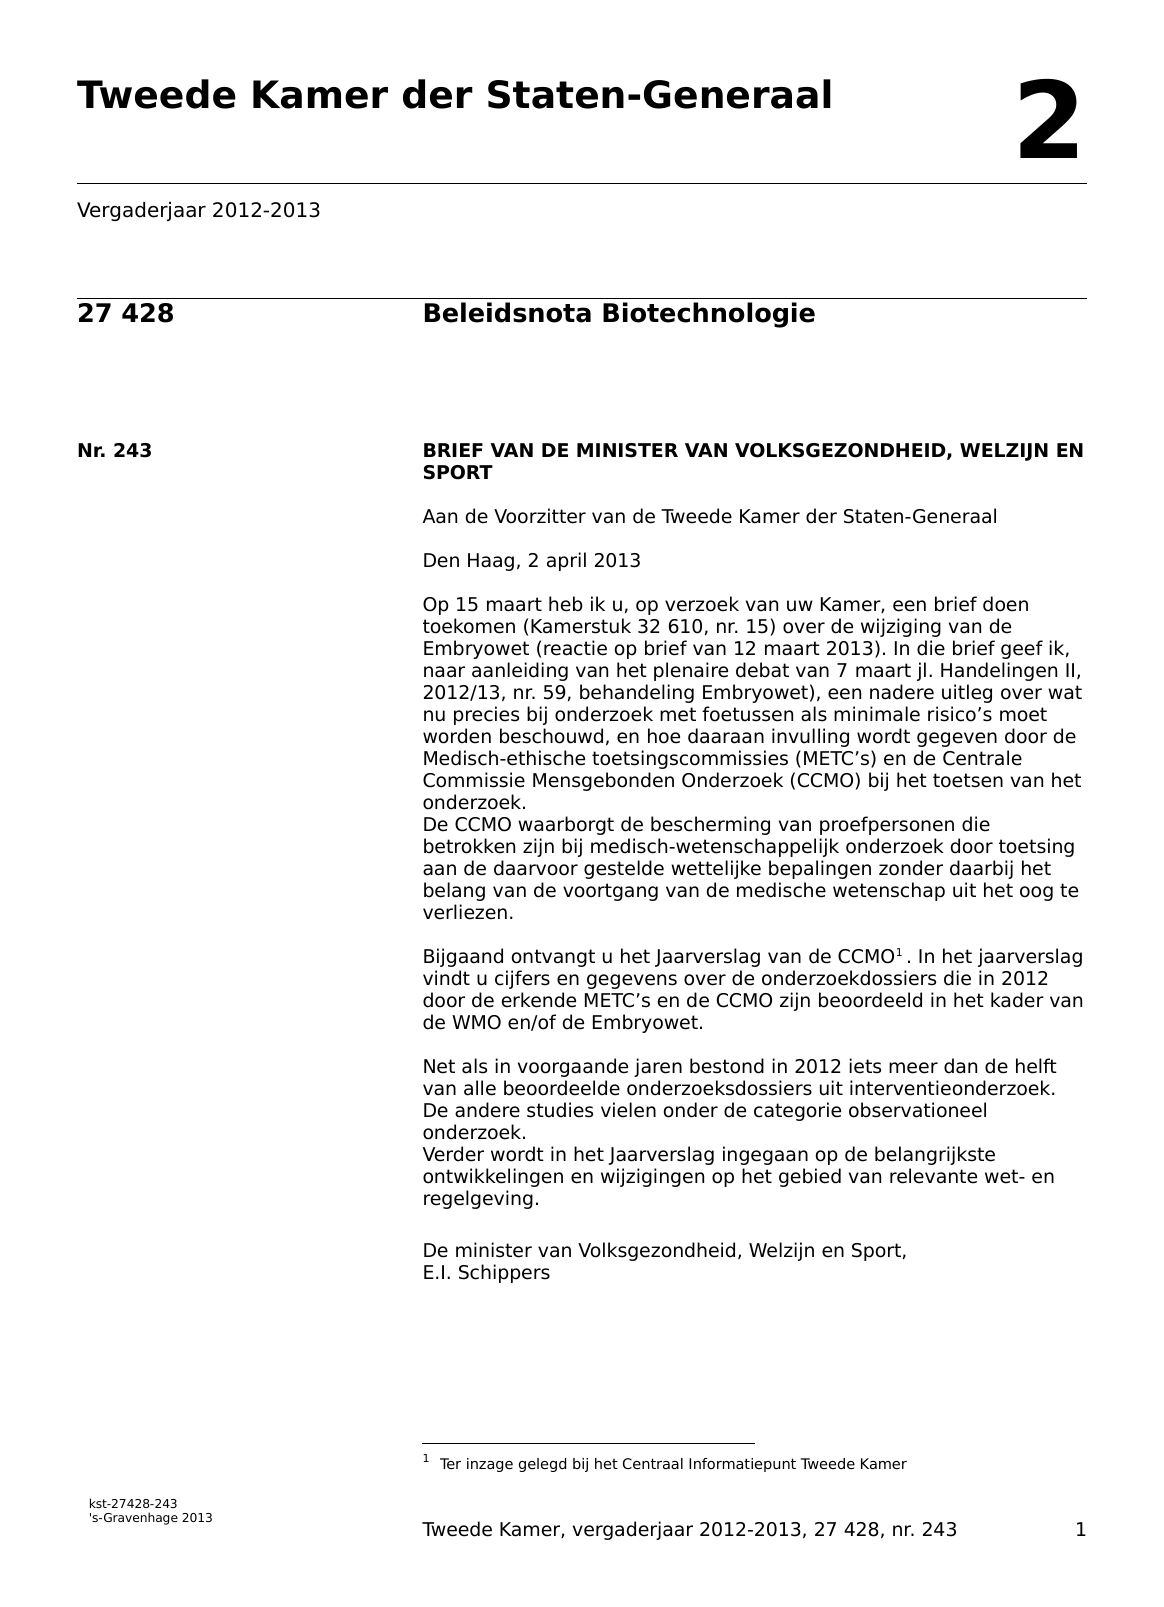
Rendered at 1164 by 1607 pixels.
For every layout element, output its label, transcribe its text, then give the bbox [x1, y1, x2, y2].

table_cell Vergaderjaar 2012-2013 [77, 184, 1087, 298]
text Op 15 maart heb ik u, op verzoek van uw Kamer, een brief doen toekomen (Kamerstuk 32 610, nr. 15) over de wijziging van de Embryowet (reactie op brief van 12 maart 2013). In die brief geef ik, naar aanleiding van het plenaire debat van 7 maart jl. Handelingen II, 2012/13, nr. 59, behandeling Embryowet), een nadere uitleg over wat nu precies bij onderzoek met foetussen als minimale risico’s moet worden beschouwd, en hoe daaraan invulling wordt gegeven door de Medisch-ethische toetsingscommissies (METC’s) en de Centrale Commissie Mensgebonden Onderzoek (CCMO) bij het toetsen van het onderzoek. [422, 594, 1087, 814]
text Ter inzage gelegd bij het Centraal Informatiepunt Tweede Kamer [422, 1452, 1087, 1474]
subtitle Nr. 243 BRIEF VAN DE MINISTER VAN VOLKSGEZONDHEID, WELZIJN EN SPORT [77, 440, 1087, 484]
subtitle 27 428 Beleidsnota Biotechnologie [77, 299, 1087, 329]
text Aan de Voorzitter van de Tweede Kamer der Staten-Generaal [422, 506, 1087, 528]
text 's-Gravenhage 2013 [88, 1511, 323, 1525]
text kst-27428-243 [88, 1497, 323, 1511]
text Den Haag, 2 april 2013 [422, 550, 1087, 572]
text Verder wordt in het Jaarverslag ingegaan op de belangrijkste ontwikkelingen en wijzigingen op het gebied van relevante wet- en regelgeving. [422, 1144, 1087, 1210]
text De minister van Volksgezondheid, Welzijn en Sport, E.I. Schippers [422, 1240, 1087, 1284]
text Bijgaand ontvangt u het Jaarverslag van de CCMO. In het jaarverslag vindt u cijfers en gegevens over de onderzoekdossiers die in 2012 door de erkende METC’s en de CCMO zijn beoordeeld in het kader van de WMO en/of de Embryowet. [422, 946, 1087, 1034]
table_header Tweede Kamer der Staten-Generaal [77, 59, 886, 183]
text De CCMO waarborgt de bescherming van proefpersonen die betrokken zijn bij medisch-wetenschappelijk onderzoek door toetsing aan de daarvoor gestelde wettelijke bepalingen zonder daarbij het belang van de voortgang van de medische wetenschap uit het oog te verliezen. [422, 814, 1087, 924]
table_header 2 [886, 59, 1087, 183]
text Net als in voorgaande jaren bestond in 2012 iets meer dan de helft van alle beoordeelde onderzoeksdossiers uit interventieonderzoek. De andere studies vielen onder de categorie observationeel onderzoek. [422, 1056, 1087, 1144]
